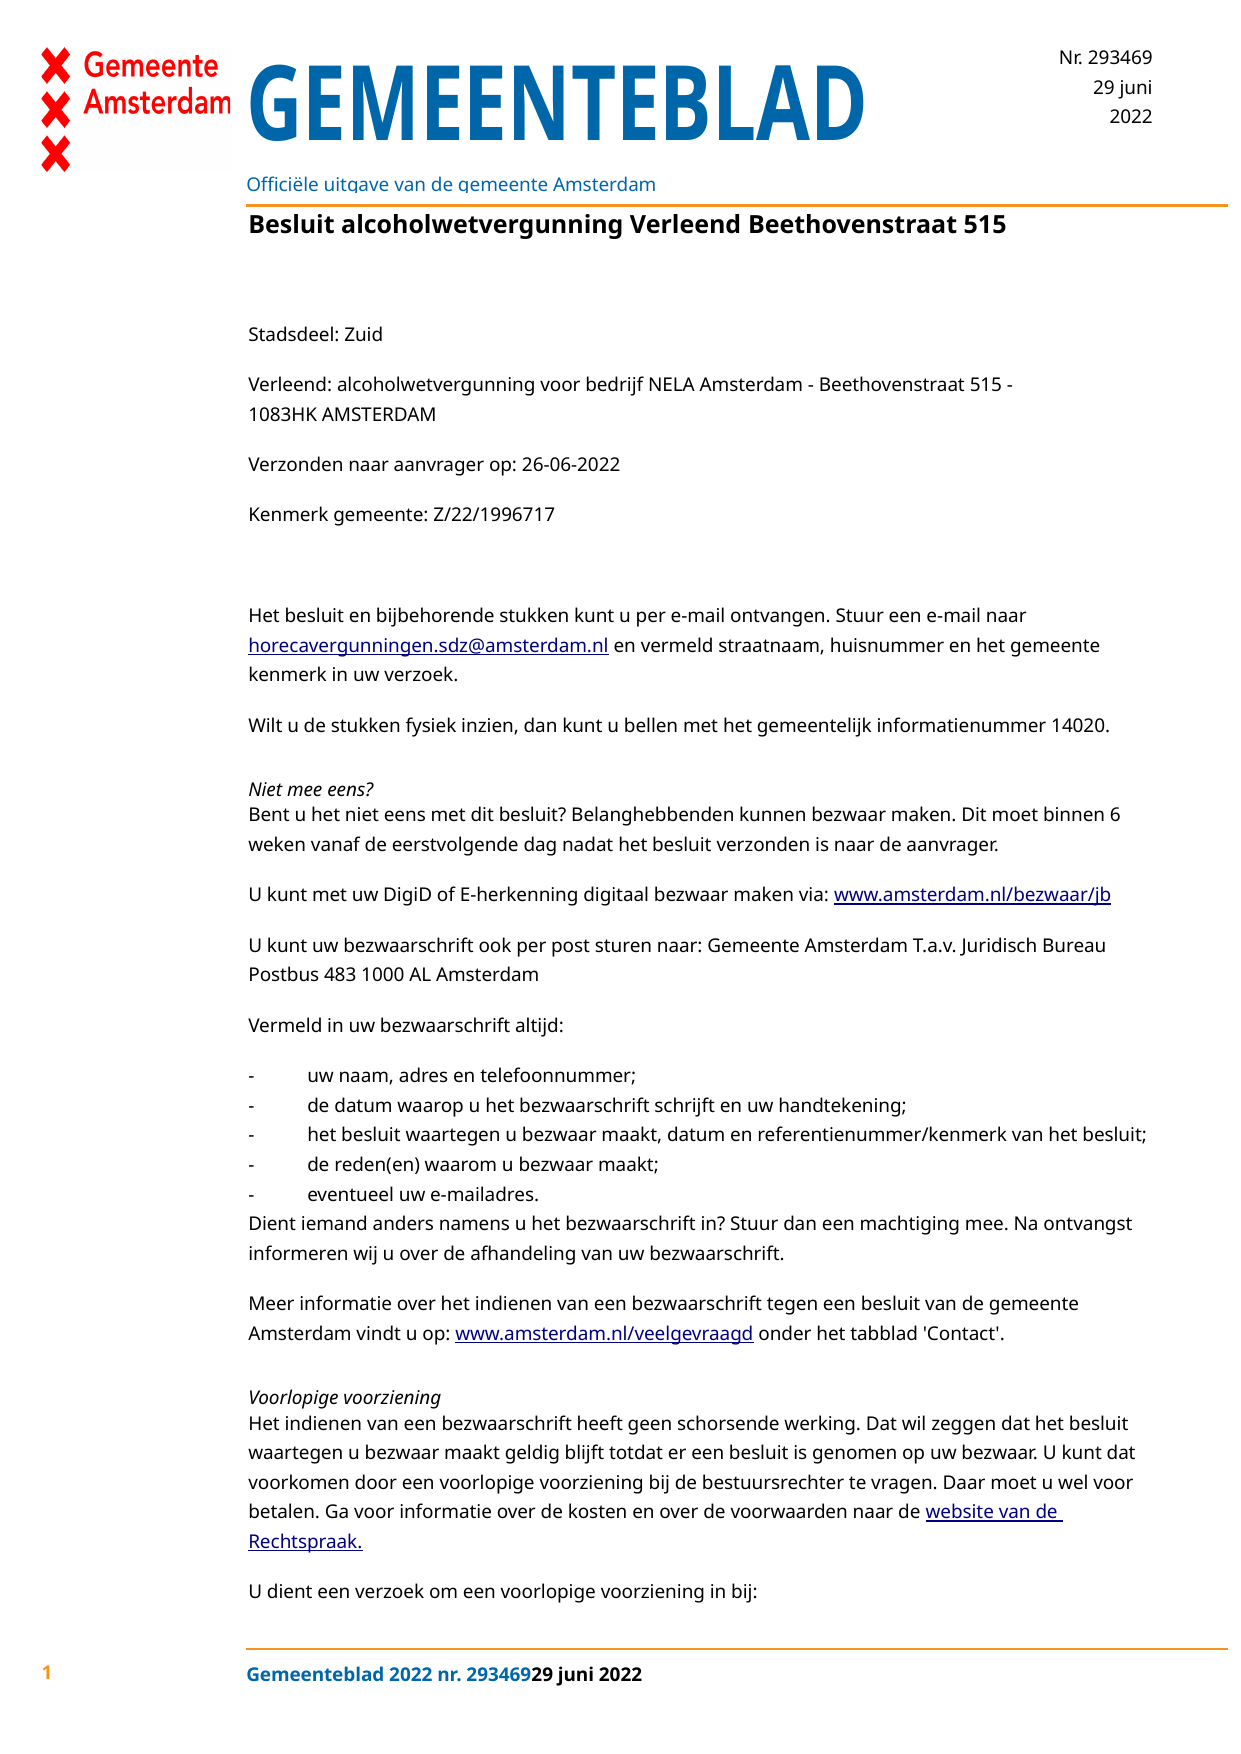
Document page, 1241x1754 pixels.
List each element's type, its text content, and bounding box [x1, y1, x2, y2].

text Dient iemand anders namens u het bezwaarschrift in? Stuur dan een machtiging mee. Na ontvangst informeren wij u over de afhandeling van uw bezwaarschrift. [248, 1210, 1152, 1266]
list het besluit waartegen u bezwaar maakt, datum en referentienummer/kenmerk van het besluit; [248, 1122, 1152, 1147]
text Verzonden naar aanvrager op: 26-06-2022 [248, 451, 1152, 477]
list de reden(en) waarom u bezwaar maakt; [248, 1151, 1152, 1177]
text Kenmerk gemeente: Z/22/1996717 [248, 502, 1152, 527]
text U dient een verzoek om een voorlopige voorziening in bij: [248, 1578, 1152, 1604]
picture [41, 47, 231, 172]
text Bent u het niet eens met dit besluit? Belanghebbenden kunnen bezwaar maken. Dit moet binnen 6 weken vanaf de eerstvolgende dag nadat het besluit verzonden is naar de aanvrager. [248, 802, 1152, 857]
text Stadsdeel: Zuid [248, 321, 1152, 346]
text Besluit alcoholwetvergunning Verleend Beethovenstraat 515 [248, 207, 1152, 241]
text U kunt met uw DigiD of E-herkenning digitaal bezwaar maken via: www.amsterdam.nl/bezwaar/jb [248, 882, 1152, 907]
list eventueel uw e-mailadres. [248, 1181, 1152, 1207]
text Niet mee eens? [248, 776, 1152, 802]
text Het indienen van een bezwaarschrift heeft geen schorsende werking. Dat wil zeggen dat het besluit waartegen u bezwaar maakt geldig blijft totdat er een besluit is genomen op uw bezwaar. U kunt dat voorkomen door een voorlopige voorziening bij de bestuursrechter te vragen. Daar moet u wel voor betalen. Ga voor informatie over de kosten en over de voorwaarden naar de website van de Rechtspraak. [248, 1410, 1152, 1554]
text U kunt uw bezwaarschrift ook per post sturen naar: Gemeente Amsterdam T.a.v. Juridisch Bureau Postbus 483 1000 AL Amsterdam [248, 932, 1152, 987]
text Vermeld in uw bezwaarschrift altijd: [248, 1012, 1152, 1038]
text Verleend: alcoholwetvergunning voor bedrijf NELA Amsterdam - Beethovenstraat 515 - 1083HK AMSTERDAM [248, 371, 1152, 426]
list uw naam, adres en telefoonnummer; [248, 1062, 1152, 1088]
text Wilt u de stukken fysiek inzien, dan kunt u bellen met het gemeentelijk informatienummer 14020. [248, 712, 1152, 738]
text Voorlopige voorziening [248, 1384, 1152, 1410]
text Meer informatie over het indienen van een bezwaarschrift tegen een besluit van de gemeente Amsterdam vindt u op: www.amsterdam.nl/veelgevraagd onder het tabblad 'Contact'. [248, 1290, 1152, 1346]
text Het besluit en bijbehorende stukken kunt u per e-mail ontvangen. Stuur een e-mail naar horecavergunningen.sdz@amsterdam.nl en vermeld straatnaam, huisnummer en het gemeente kenmerk in uw verzoek. [248, 602, 1152, 687]
list de datum waarop u het bezwaarschrift schrijft en uw handtekening; [248, 1092, 1152, 1118]
